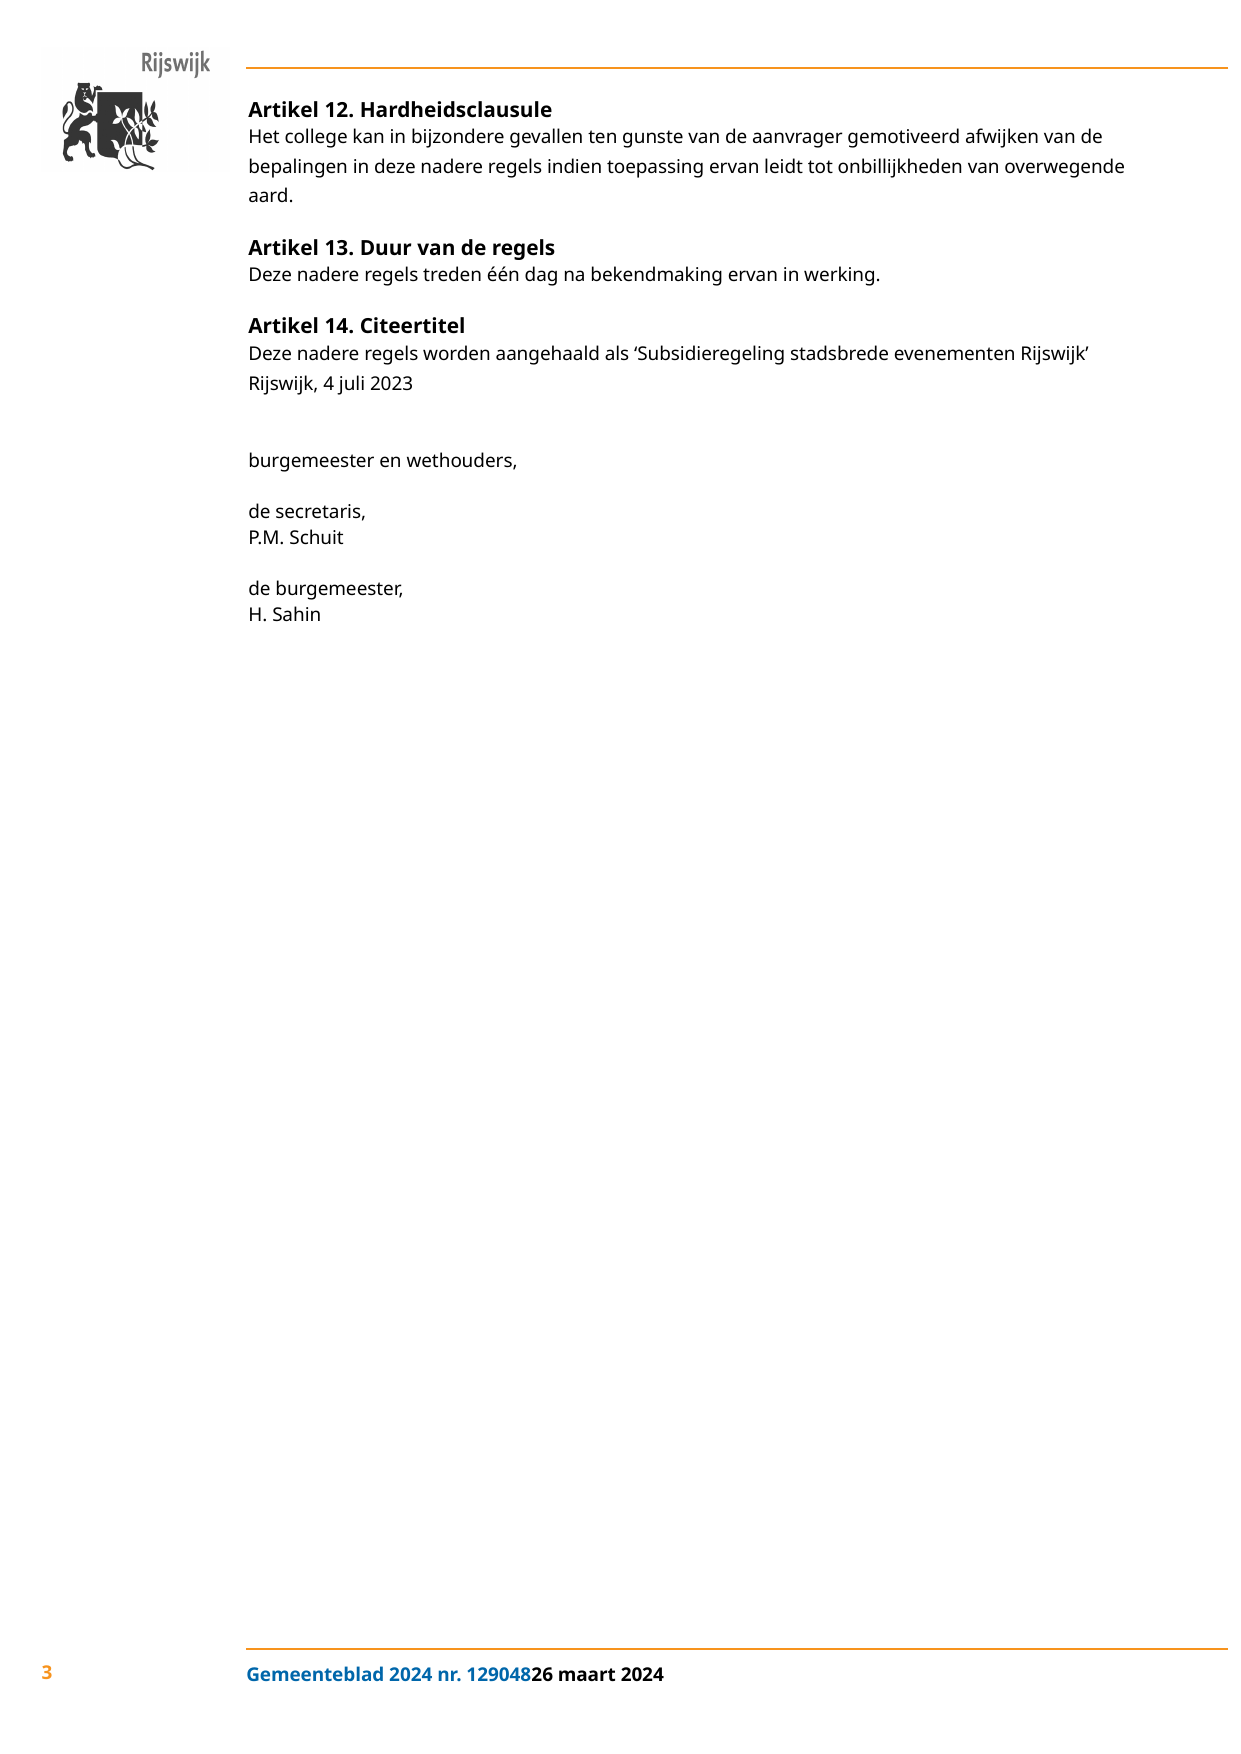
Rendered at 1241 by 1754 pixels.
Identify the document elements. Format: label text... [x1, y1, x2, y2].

text burgemeester en wethouders, [248, 447, 1152, 473]
text Rijswijk, 4 juli 2023 [248, 370, 1152, 395]
picture [41, 47, 231, 172]
text Artikel 12. Hardheidsclausule [248, 95, 1152, 123]
text Het college kan in bijzondere gevallen ten gunste van de aanvrager gemotiveerd afwijken van de bepalingen in deze nadere regels indien toepassing ervan leidt tot onbillijkheden van overwegende aard. [248, 123, 1152, 208]
text Artikel 13. Duur van de regels [248, 233, 1152, 261]
text de burgemeester, [248, 576, 1152, 601]
text Deze nadere regels treden één dag na bekendmaking ervan in werking. [248, 261, 1152, 287]
text Artikel 14. Citeertitel [248, 312, 1152, 340]
text Deze nadere regels worden aangehaald als ‘Subsidieregeling stadsbrede evenementen Rijswijk’ [248, 340, 1152, 366]
text de secretaris, [248, 498, 1152, 524]
text H. Sahin [248, 601, 1152, 627]
text P.M. Schuit [248, 524, 1152, 550]
